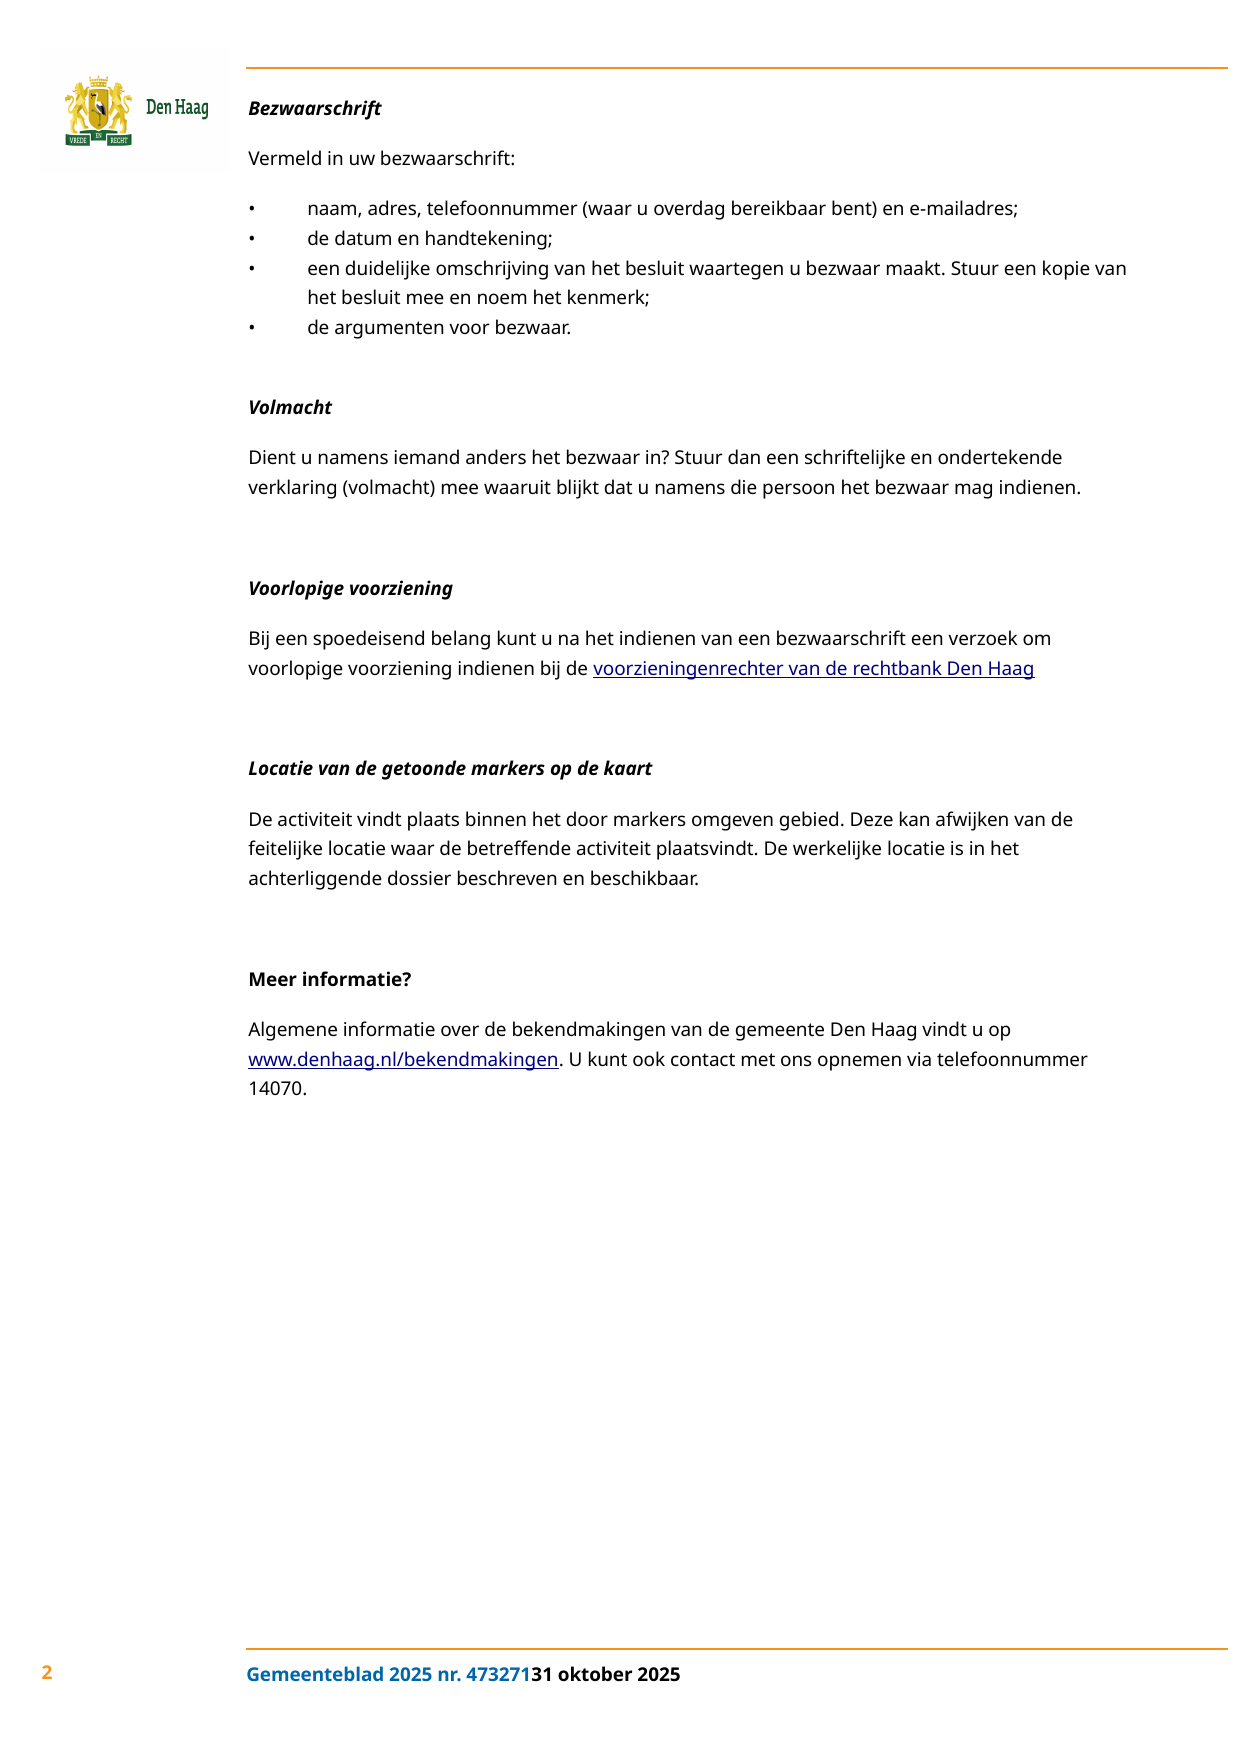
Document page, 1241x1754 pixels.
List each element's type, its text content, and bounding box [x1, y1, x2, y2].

text Meer informatie? [248, 966, 1152, 992]
text Bezwaarschrift [248, 95, 1152, 121]
text Dient u namens iemand anders het bezwaar in? Stuur dan een schriftelijke en ondertekende verklaring (volmacht) mee waaruit blijkt dat u namens die persoon het bezwaar mag indienen. [248, 444, 1152, 500]
list een duidelijke omschrijving van het besluit waartegen u bezwaar maakt. Stuur een kopie van het besluit mee en noem het kenmerk; [248, 255, 1152, 310]
text Locatie van de getoonde markers op de kaart [248, 756, 1152, 781]
text Vermeld in uw bezwaarschrift: [248, 145, 1152, 171]
text Algemene informatie over de bekendmakingen van de gemeente Den Haag vindt u op www.denhaag.nl/bekendmakingen. U kunt ook contact met ons opnemen via telefoonnummer 14070. [248, 1016, 1152, 1101]
text Voorlopige voorziening [248, 575, 1152, 601]
text De activiteit vindt plaats binnen het door markers omgeven gebied. Deze kan afwijken van de feitelijke locatie waar de betreffende activiteit plaatsvindt. De werkelijke locatie is in het achterliggende dossier beschreven en beschikbaar. [248, 806, 1152, 891]
list naam, adres, telefoonnummer (waar u overdag bereikbaar bent) en e-mailadres; [248, 196, 1152, 221]
list de argumenten voor bezwaar. [248, 314, 1152, 340]
text Bij een spoedeisend belang kunt u na het indienen van een bezwaarschrift een verzoek om voorlopige voorziening indienen bij de voorzieningenrechter van de rechtbank Den Haag [248, 625, 1152, 681]
picture [41, 47, 231, 172]
text Volmacht [248, 394, 1152, 420]
list de datum en handtekening; [248, 225, 1152, 251]
